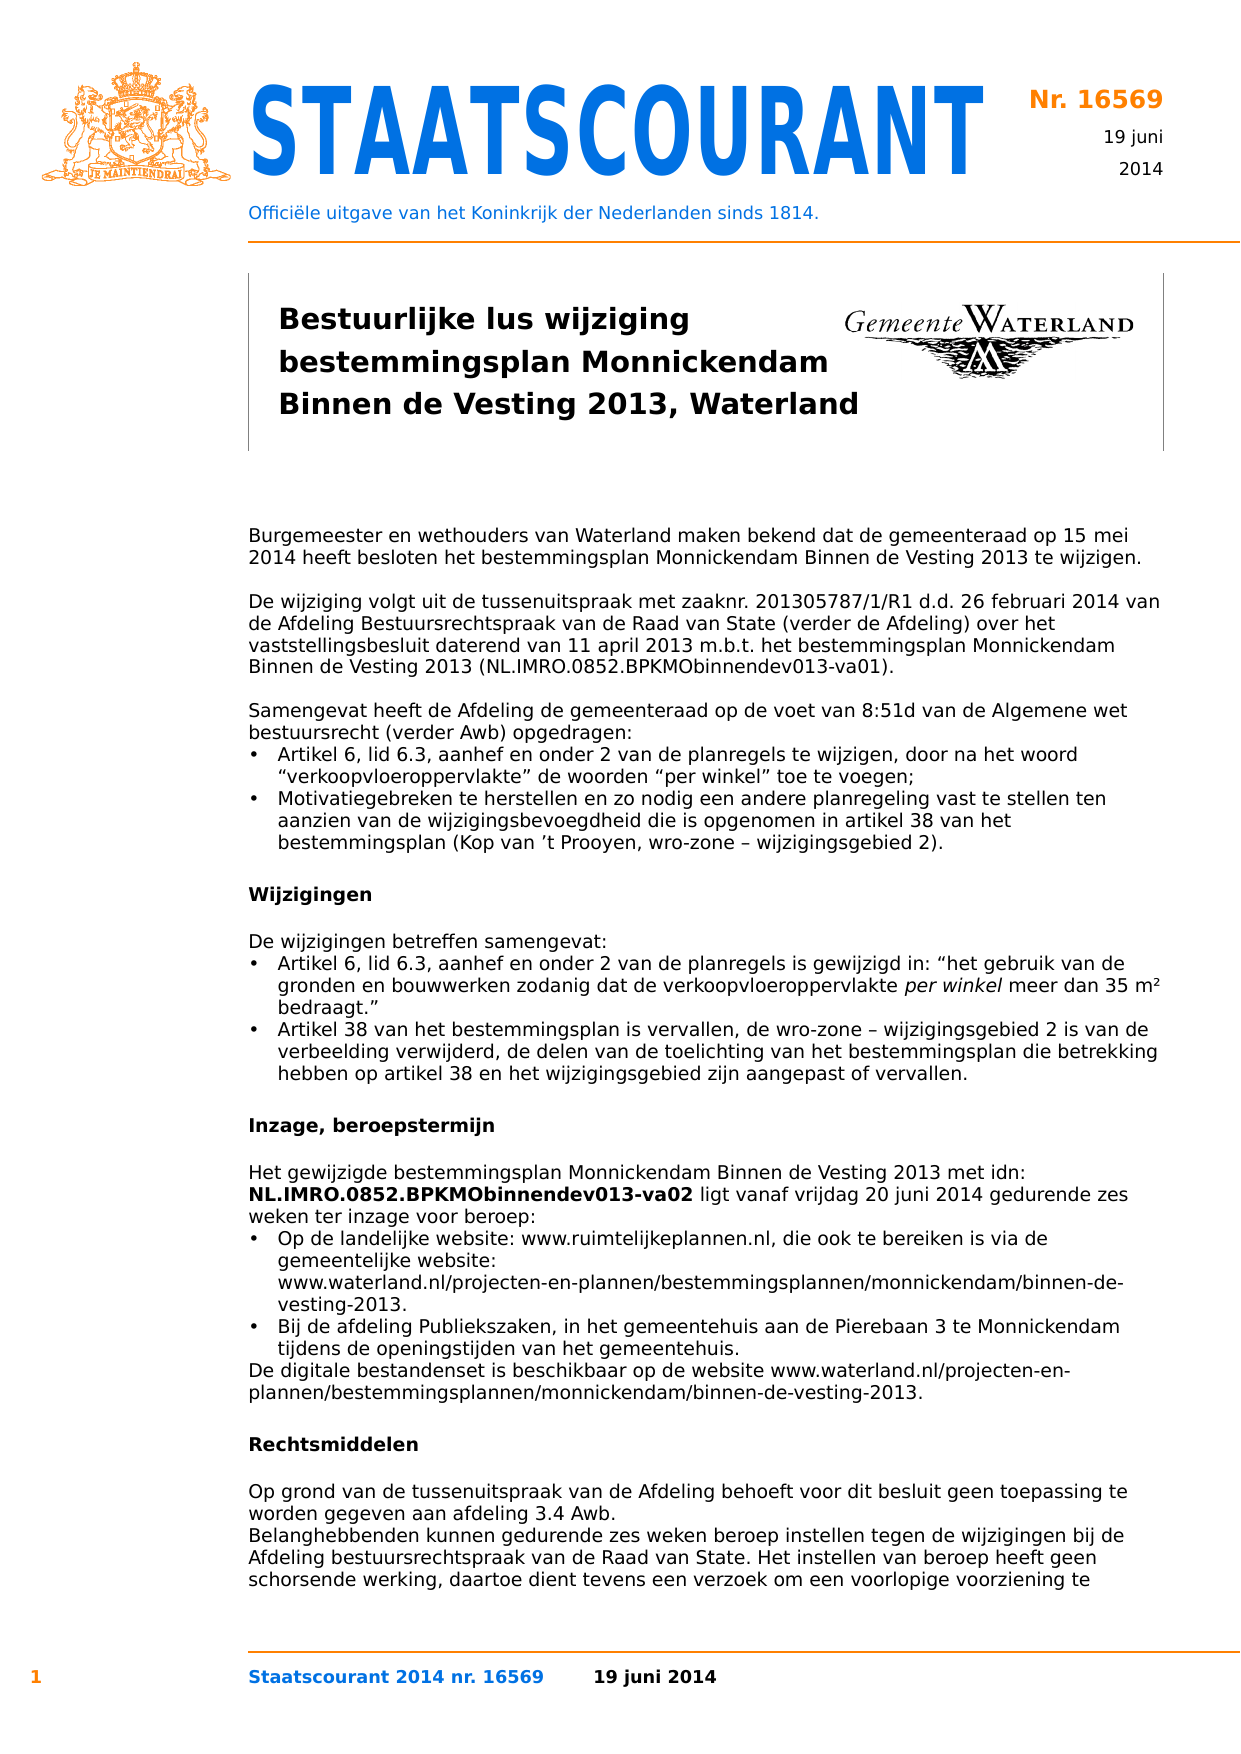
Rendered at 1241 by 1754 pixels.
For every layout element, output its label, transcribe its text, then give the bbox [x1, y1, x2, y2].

text • Artikel 6, lid 6.3, aanhef en onder 2 van de planregels is gewijzigd in: “het gebruik van de gronden en bouwwerken zodanig dat de verkoopvloeroppervlakte per winkel meer dan 35 m² bedraagt.” [248, 953, 1163, 1019]
subtitle Rechtsmiddelen [248, 1434, 1163, 1456]
picture [844, 302, 1134, 380]
picture [41, 62, 231, 186]
subtitle Bestuurlijke lus wijziging bestemmingsplan Monnickendam Binnen de Vesting 2013, Waterland [249, 273, 1163, 451]
subtitle Inzage, beroepstermijn [248, 1115, 1163, 1137]
table_header [25, 62, 248, 241]
text Samengevat heeft de Afdeling de gemeenteraad op de voet van 8:51d van de Algemene wet bestuursrecht (verder Awb) opgedragen: [248, 700, 1163, 744]
text De digitale bestandenset is beschikbaar op de website www.waterland.nl/projecten-en-plannen/bestemmingsplannen/monnickendam/binnen-de-vesting-2013. [248, 1360, 1163, 1404]
table_cell 2014 [998, 153, 1240, 203]
text De wijziging volgt uit de tussenuitspraak met zaaknr. 201305787/1/R1 d.d. 26 februari 2014 van de Afdeling Bestuursrechtspraak van de Raad van State (verder de Afdeling) over het vaststellingsbesluit daterend van 11 april 2013 m.b.t. het bestemmingsplan Monnickendam Binnen de Vesting 2013 (NL.IMRO.0852.BPKMObinnendev013-va01). [248, 591, 1163, 678]
text Op grond van de tussenuitspraak van de Afdeling behoeft voor dit besluit geen toepassing te worden gegeven aan afdeling 3.4 Awb. [248, 1481, 1163, 1525]
text • Artikel 38 van het bestemmingsplan is vervallen, de wro-zone – wijzigingsgebied 2 is van de verbeelding verwijderd, de delen van de toelichting van het bestemmingsplan die betrekking hebben op artikel 38 en het wijzigingsgebied zijn aangepast of vervallen. [248, 1019, 1163, 1085]
table_header Nr. 16569 [998, 62, 1240, 121]
text Burgemeester en wethouders van Waterland maken bekend dat de gemeenteraad op 15 mei 2014 heeft besloten het bestemmingsplan Monnickendam Binnen de Vesting 2013 te wijzigen. [248, 525, 1163, 569]
text Het gewijzigde bestemmingsplan Monnickendam Binnen de Vesting 2013 met idn: NL.IMRO.0852.BPKMObinnendev013-va02 ligt vanaf vrijdag 20 juni 2014 gedurende zes weken ter inzage voor beroep: [248, 1162, 1163, 1228]
text • Motivatiegebreken te herstellen en zo nodig een andere planregeling vast te stellen ten aanzien van de wijzigingsbevoegdheid die is opgenomen in artikel 38 van het bestemmingsplan (Kop van ’t Prooyen, wro-zone – wijzigingsgebied 2). [248, 788, 1163, 854]
text • Op de landelijke website: www.ruimtelijkeplannen.nl, die ook te bereiken is via de gemeentelijke website: www.waterland.nl/projecten-en-plannen/bestemmingsplannen/monnickendam/binnen-de-vesting-2013. [248, 1228, 1163, 1316]
table_cell Officiële uitgave van het Koninkrijk der Nederlanden sinds 1814. [248, 203, 1240, 241]
text De wijzigingen betreffen samengevat: [248, 931, 1163, 953]
text Belanghebbenden kunnen gedurende zes weken beroep instellen tegen de wijzigingen bij de Afdeling bestuursrechtspraak van de Raad van State. Het instellen van beroep heeft geen schorsende werking, daartoe dient tevens een verzoek om een voorlopige voorziening te [248, 1525, 1163, 1591]
table_cell 19 juni [998, 121, 1240, 153]
text • Bij de afdeling Publiekszaken, in het gemeentehuis aan de Pierebaan 3 te Monnickendam tijdens de openingstijden van het gemeentehuis. [248, 1316, 1163, 1360]
table_header STAATSCOURANT [248, 62, 998, 203]
subtitle Wijzigingen [248, 884, 1163, 906]
text • Artikel 6, lid 6.3, aanhef en onder 2 van de planregels te wijzigen, door na het woord “verkoopvloeroppervlakte” de woorden “per winkel” toe te voegen; [248, 744, 1163, 788]
